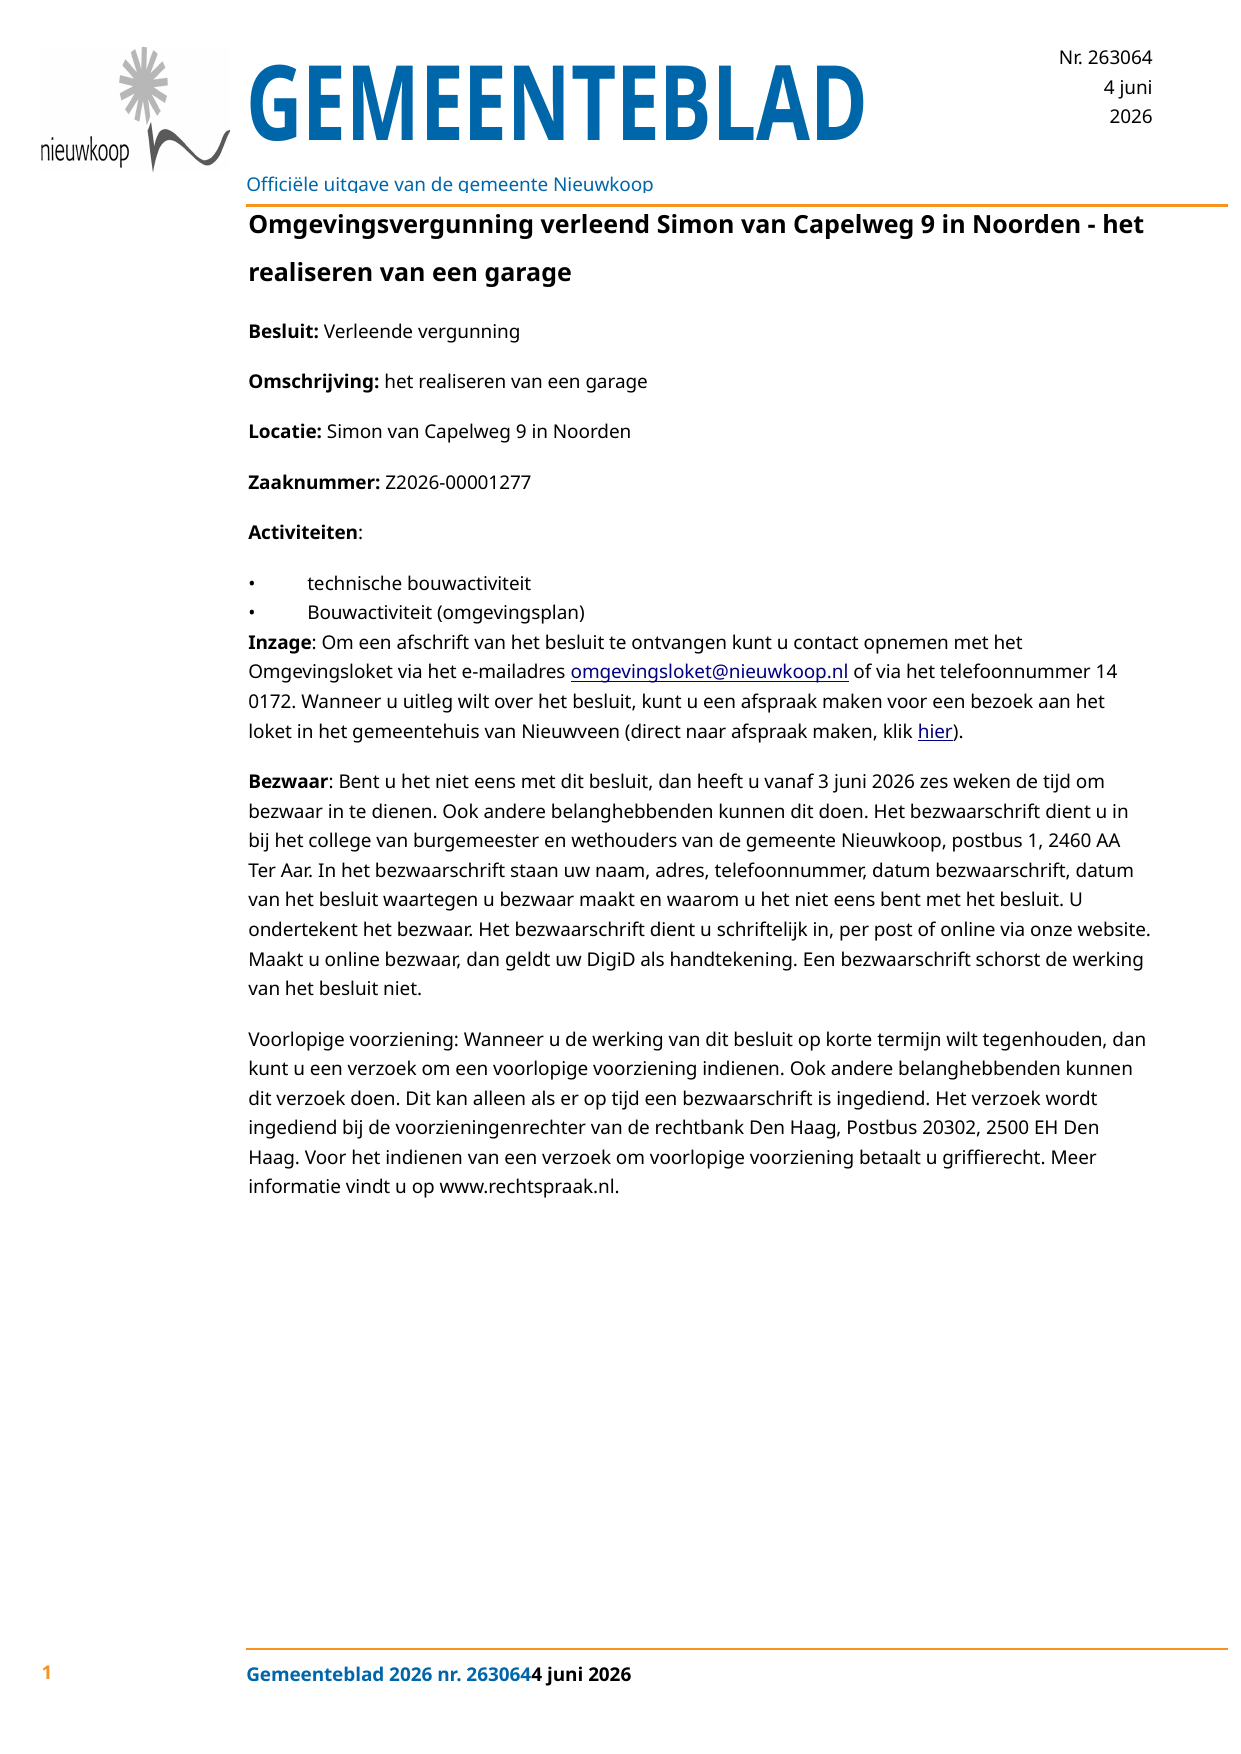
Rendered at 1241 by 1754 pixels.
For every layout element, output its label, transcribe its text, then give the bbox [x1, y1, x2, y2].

text Activiteiten: [248, 519, 1152, 545]
text Zaaknummer: Z2026-00001277 [248, 469, 1152, 495]
text Omgevingsvergunning verleend Simon van Capelweg 9 in Noorden - het realiseren van een garage [248, 207, 1152, 288]
picture [41, 47, 231, 172]
text Besluit: Verleende vergunning [248, 318, 1152, 344]
text Bezwaar: Bent u het niet eens met dit besluit, dan heeft u vanaf 3 juni 2026 zes weken de tijd om bezwaar in te dienen. Ook andere belanghebbenden kunnen dit doen. Het bezwaarschrift dient u in bij het college van burgemeester en wethouders van de gemeente Nieuwkoop, postbus 1, 2460 AA Ter Aar. In het bezwaarschrift staan uw naam, adres, telefoonnummer, datum bezwaarschrift, datum van het besluit waartegen u bezwaar maakt en waarom u het niet eens bent met het besluit. U ondertekent het bezwaar. Het bezwaarschrift dient u schriftelijk in, per post of online via onze website. Maakt u online bezwaar, dan geldt uw DigiD als handtekening. Een bezwaarschrift schorst de werking van het besluit niet. [248, 768, 1152, 1001]
list technische bouwactiviteit [248, 570, 1152, 596]
text Voorlopige voorziening: Wanneer u de werking van dit besluit op korte termijn wilt tegenhouden, dan kunt u een verzoek om een voorlopige voorziening indienen. Ook andere belanghebbenden kunnen dit verzoek doen. Dit kan alleen als er op tijd een bezwaarschrift is ingediend. Het verzoek wordt ingediend bij de voorzieningenrechter van de rechtbank Den Haag, Postbus 20302, 2500 EH Den Haag. Voor het indienen van een verzoek om voorlopige voorziening betaalt u griffierecht. Meer informatie vindt u op www.rechtspraak.nl. [248, 1026, 1152, 1199]
list Bouwactiviteit (omgevingsplan) [248, 599, 1152, 625]
text Inzage: Om een afschrift van het besluit te ontvangen kunt u contact opnemen met het Omgevingsloket via het e-mailadres omgevingsloket@nieuwkoop.nl of via het telefoonnummer 14 0172. Wanneer u uitleg wilt over het besluit, kunt u een afspraak maken voor een bezoek aan het loket in het gemeentehuis van Nieuwveen (direct naar afspraak maken, klik hier). [248, 629, 1152, 744]
text Locatie: Simon van Capelweg 9 in Noorden [248, 419, 1152, 444]
text Omschrijving: het realiseren van een garage [248, 368, 1152, 394]
